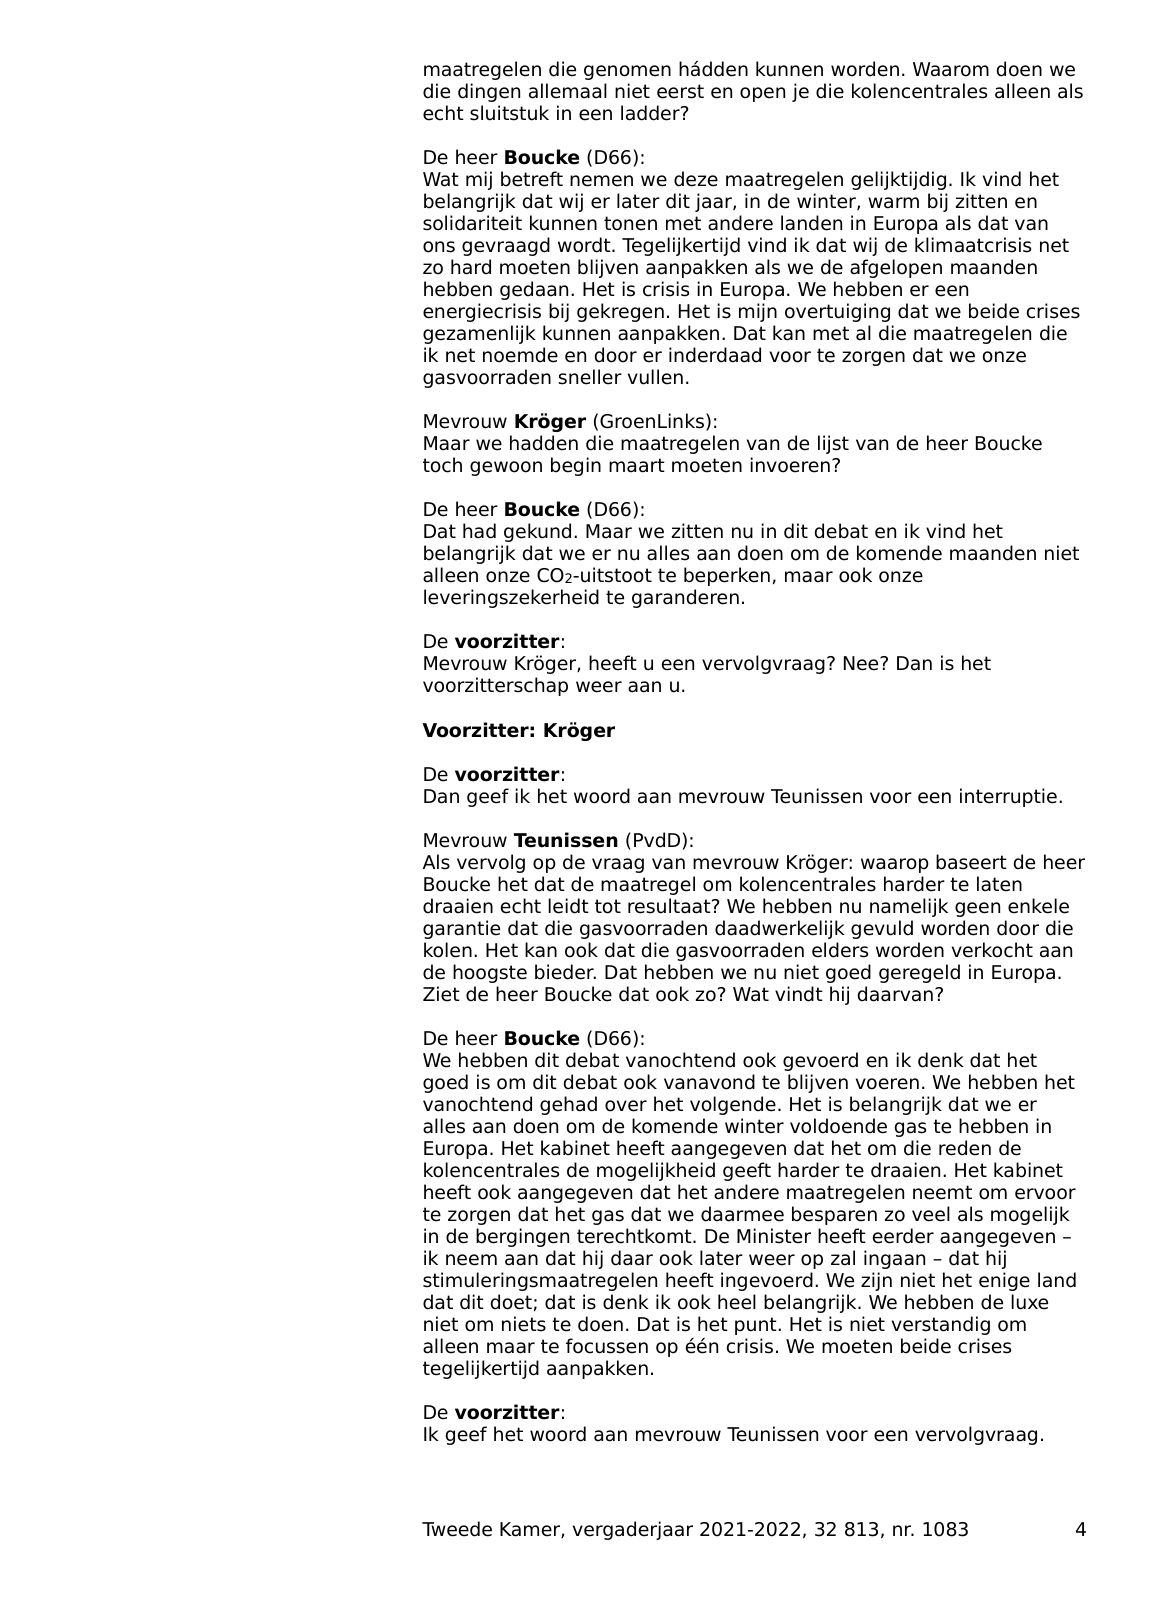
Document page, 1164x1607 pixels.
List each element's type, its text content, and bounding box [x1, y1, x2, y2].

text Mevrouw Kröger (GroenLinks): [422, 411, 1087, 433]
text Mevrouw Teunissen (PvdD): [422, 830, 1087, 852]
text Dat had gekund. Maar we zitten nu in dit debat en ik vind het belangrijk dat we er nu alles aan doen om de komende maanden niet alleen onze CO2-uitstoot te beperken, maar ook onze leveringszekerheid te garanderen. [422, 521, 1087, 609]
text Voorzitter: Kröger [422, 719, 1087, 741]
text De voorzitter: [422, 764, 1087, 786]
text Als vervolg op de vraag van mevrouw Kröger: waarop baseert de heer Boucke het dat de maatregel om kolencentrales harder te laten draaien echt leidt tot resultaat? We hebben nu namelijk geen enkele garantie dat die gasvoorraden daadwerkelijk gevuld worden door die kolen. Het kan ook dat die gasvoorraden elders worden verkocht aan de hoogste bieder. Dat hebben we nu niet goed geregeld in Europa. Ziet de heer Boucke dat ook zo? Wat vindt hij daarvan? [422, 852, 1087, 1006]
text De heer Boucke (D66): [422, 1028, 1087, 1050]
text We hebben dit debat vanochtend ook gevoerd en ik denk dat het goed is om dit debat ook vanavond te blijven voeren. We hebben het vanochtend gehad over het volgende. Het is belangrijk dat we er alles aan doen om de komende winter voldoende gas te hebben in Europa. Het kabinet heeft aangegeven dat het om die reden de kolencentrales de mogelijkheid geeft harder te draaien. Het kabinet heeft ook aangegeven dat het andere maatregelen neemt om ervoor te zorgen dat het gas dat we daarmee besparen zo veel als mogelijk in de bergingen terechtkomt. De Minister heeft eerder aangegeven – ik neem aan dat hij daar ook later weer op zal ingaan – dat hij stimuleringsmaatregelen heeft ingevoerd. We zijn niet het enige land dat dit doet; dat is denk ik ook heel belangrijk. We hebben de luxe niet om niets te doen. Dat is het punt. Het is niet verstandig om alleen maar te focussen op één crisis. We moeten beide crises tegelijkertijd aanpakken. [422, 1050, 1087, 1379]
text De voorzitter: [422, 1402, 1087, 1424]
text Dan geef ik het woord aan mevrouw Teunissen voor een interruptie. [422, 786, 1087, 808]
text De heer Boucke (D66): [422, 147, 1087, 169]
text Maar we hadden die maatregelen van de lijst van de heer Boucke toch gewoon begin maart moeten invoeren? [422, 433, 1087, 477]
text De heer Boucke (D66): [422, 499, 1087, 521]
text Ik geef het woord aan mevrouw Teunissen voor een vervolgvraag. [422, 1424, 1087, 1446]
text De voorzitter: [422, 631, 1087, 653]
text Mevrouw Kröger, heeft u een vervolgvraag? Nee? Dan is het voorzitterschap weer aan u. [422, 653, 1087, 697]
text maatregelen die genomen hádden kunnen worden. Waarom doen we die dingen allemaal niet eerst en open je die kolencentrales alleen als echt sluitstuk in een ladder? [422, 59, 1087, 125]
text Wat mij betreft nemen we deze maatregelen gelijktijdig. Ik vind het belangrijk dat wij er later dit jaar, in de winter, warm bij zitten en solidariteit kunnen tonen met andere landen in Europa als dat van ons gevraagd wordt. Tegelijkertijd vind ik dat wij de klimaatcrisis net zo hard moeten blijven aanpakken als we de afgelopen maanden hebben gedaan. Het is crisis in Europa. We hebben er een energiecrisis bij gekregen. Het is mijn overtuiging dat we beide crises gezamenlijk kunnen aanpakken. Dat kan met al die maatregelen die ik net noemde en door er inderdaad voor te zorgen dat we onze gasvoorraden sneller vullen. [422, 169, 1087, 389]
